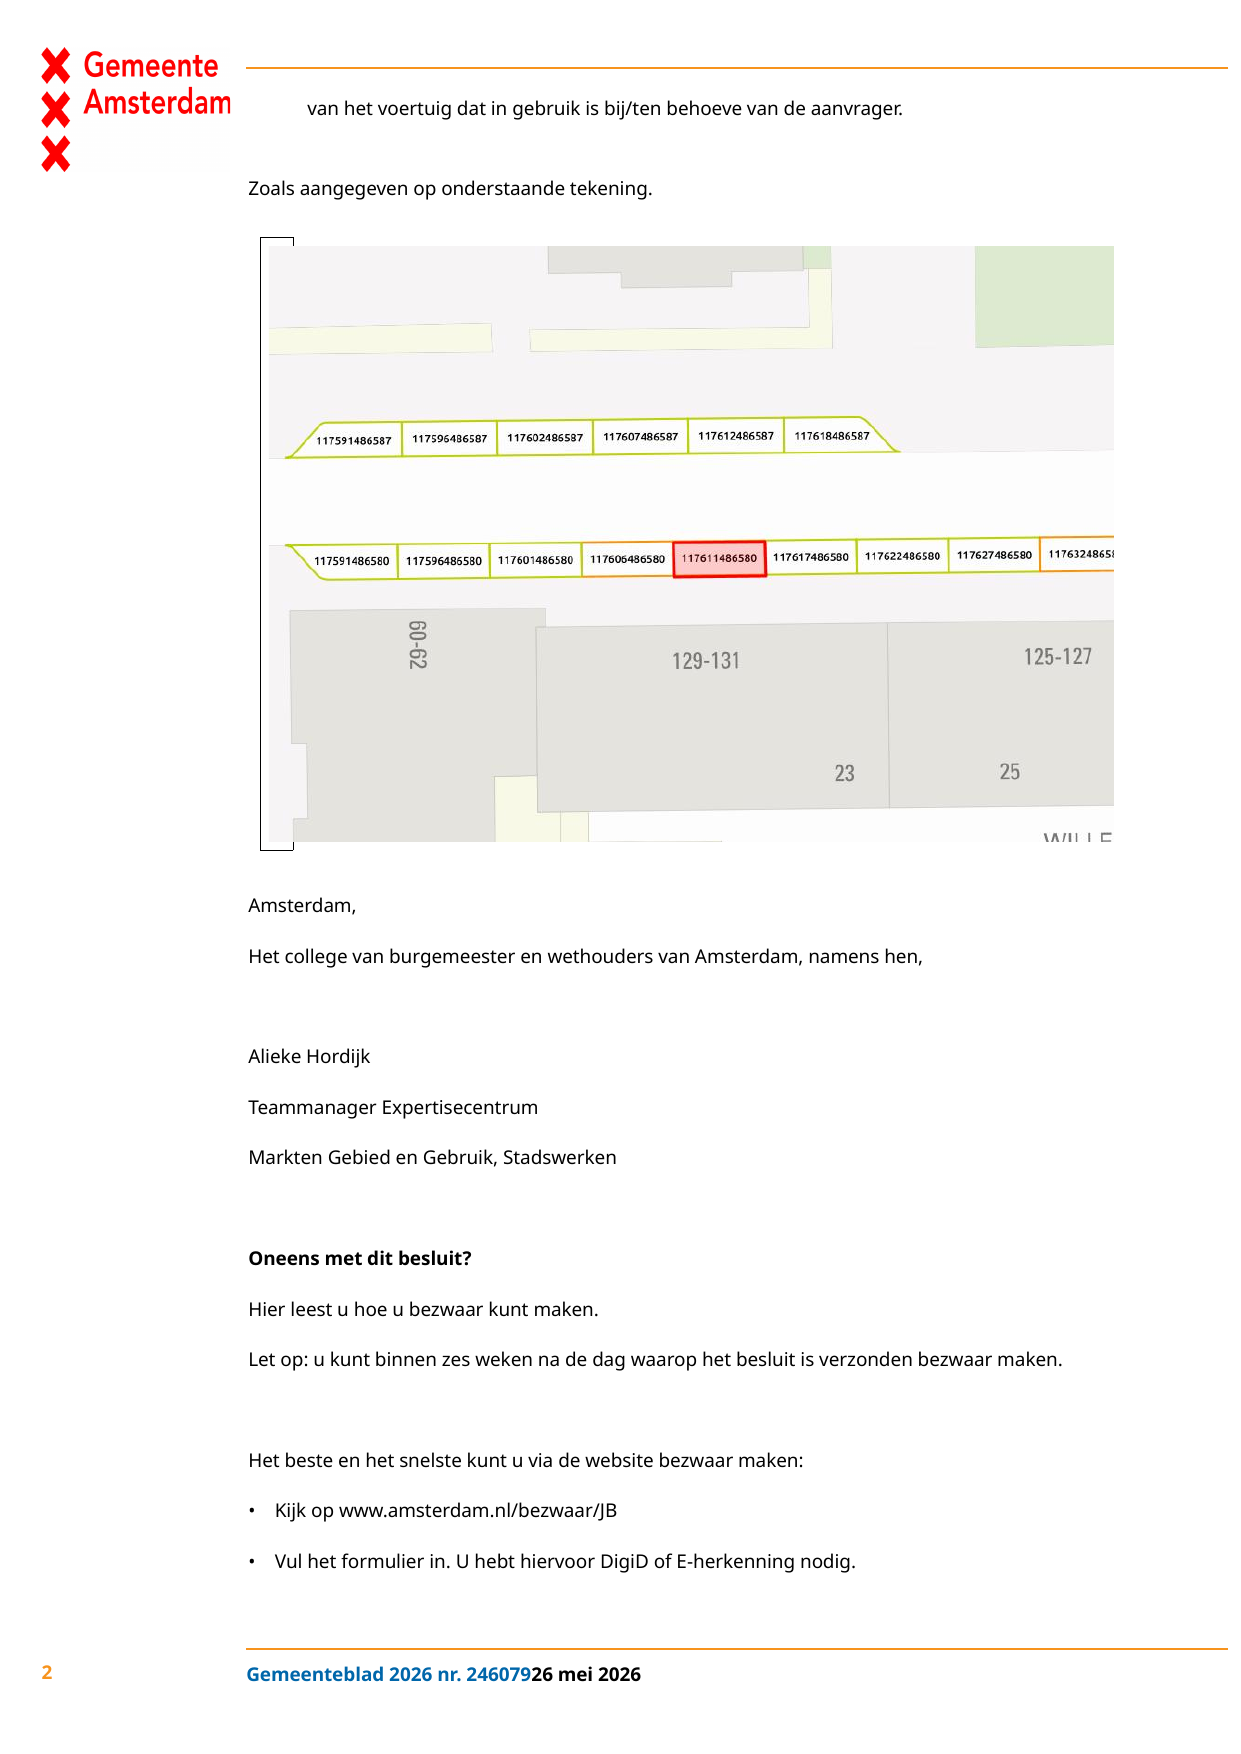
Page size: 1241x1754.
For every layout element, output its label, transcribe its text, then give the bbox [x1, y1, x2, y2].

text • Vul het formulier in. U hebt hiervoor DigiD of E-herkenning nodig. [248, 1548, 1152, 1574]
text Alieke Hordijk [248, 1044, 1152, 1069]
picture [41, 47, 231, 172]
text Hier leest u hoe u bezwaar kunt maken. [248, 1296, 1152, 1322]
text Let op: u kunt binnen zes weken na de dag waarop het besluit is verzonden bezwaar maken. [248, 1346, 1152, 1372]
text Zoals aangegeven op onderstaande tekening. [248, 175, 1152, 201]
picture [268, 246, 1114, 842]
text Markten Gebied en Gebruik, Stadswerken [248, 1144, 1152, 1170]
text Oneens met dit besluit? [248, 1245, 1152, 1271]
text Teammanager Expertisecentrum [248, 1094, 1152, 1120]
text • Kijk op www.amsterdam.nl/bezwaar/JB [248, 1497, 1152, 1523]
text Het college van burgemeester en wethouders van Amsterdam, namens hen, [248, 943, 1152, 969]
text Amsterdam, [248, 892, 1152, 918]
list van het voertuig dat in gebruik is bij/ten behoeve van de aanvrager. [248, 95, 1152, 121]
text Het beste en het snelste kunt u via de website bezwaar maken: [248, 1447, 1152, 1473]
